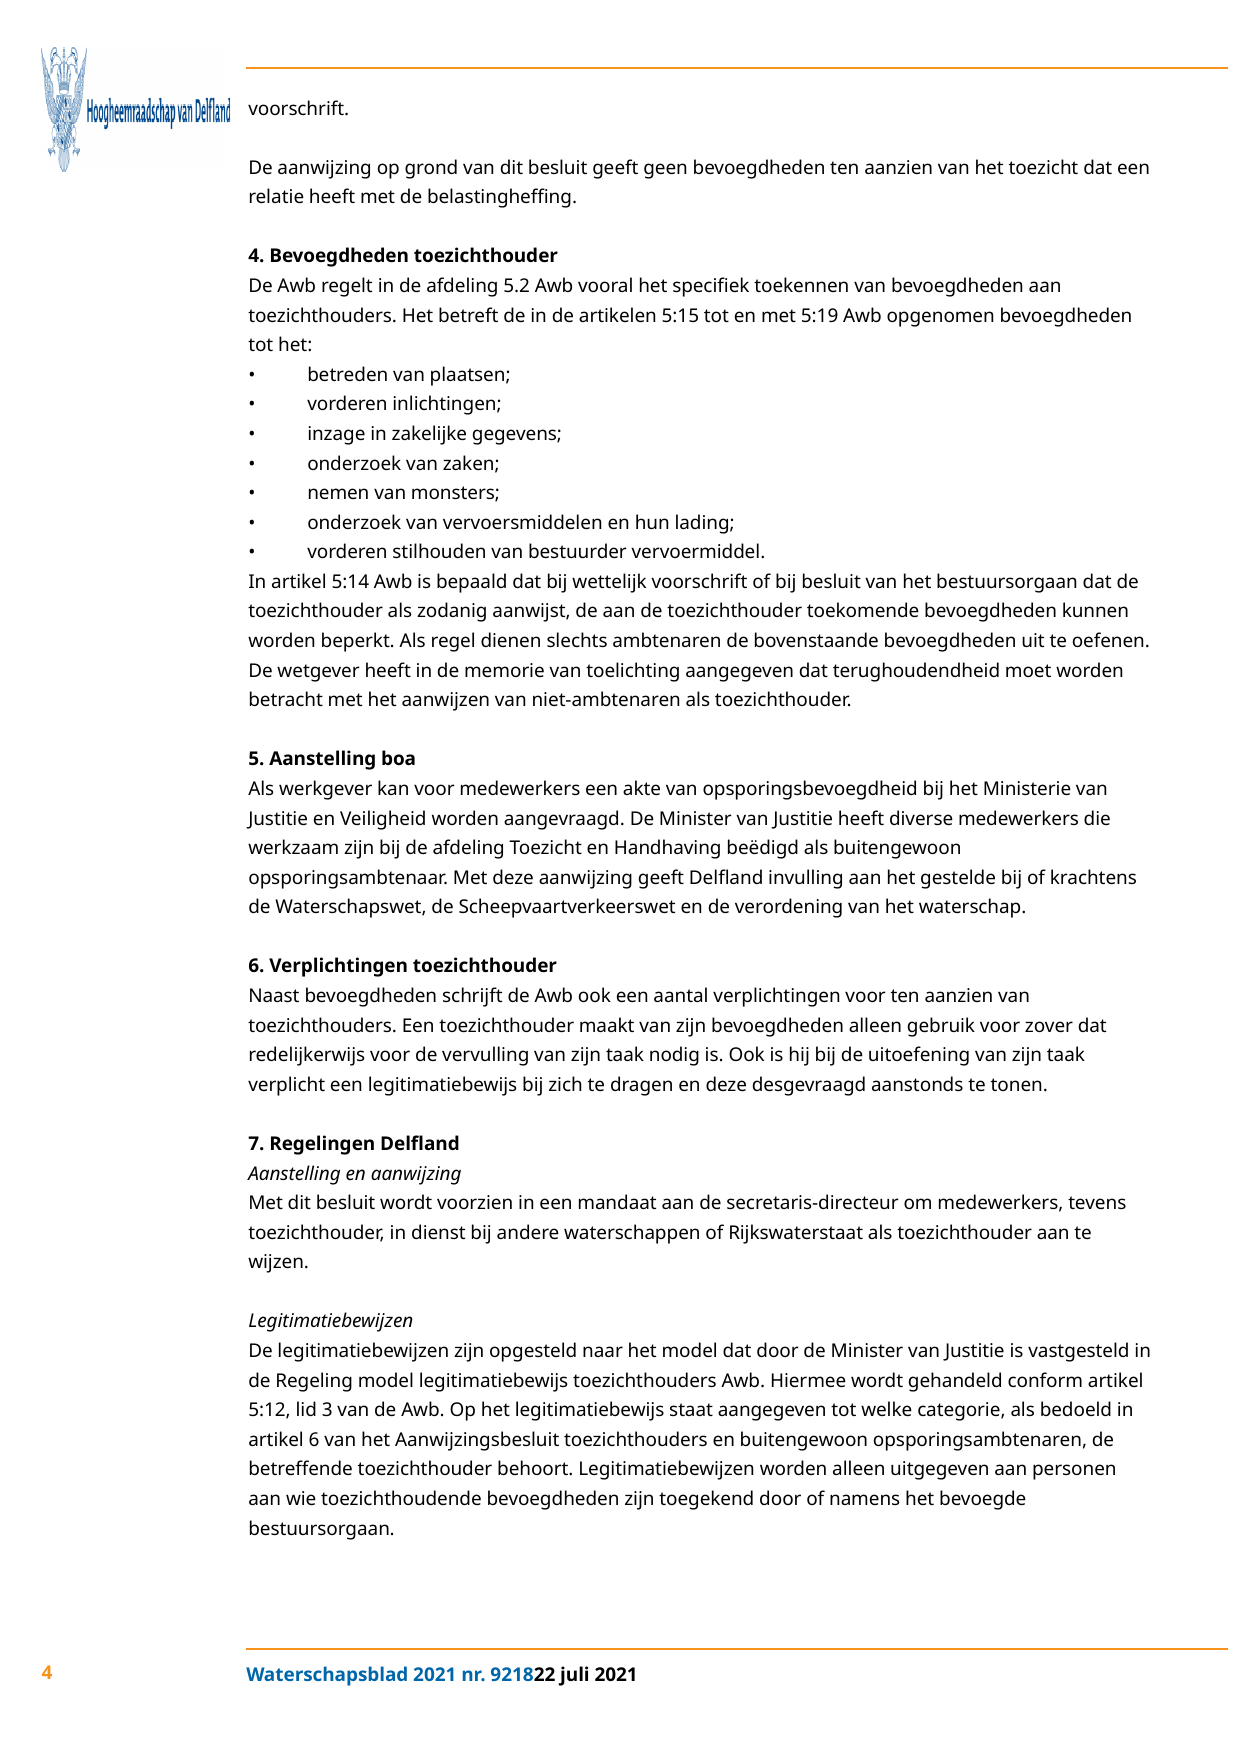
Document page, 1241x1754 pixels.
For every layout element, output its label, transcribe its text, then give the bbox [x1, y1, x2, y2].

picture [41, 47, 231, 172]
text Met dit besluit wordt voorzien in een mandaat aan de secretaris-directeur om medewerkers, tevens toezichthouder, in dienst bij andere waterschappen of Rijkswaterstaat als toezichthouder aan te wijzen. [248, 1189, 1152, 1274]
list betreden van plaatsen; [248, 361, 1152, 387]
text 5. Aanstelling boa [248, 746, 1152, 771]
text De aanwijzing op grond van dit besluit geeft geen bevoegdheden ten aanzien van het toezicht dat een relatie heeft met de belastingheffing. [248, 154, 1152, 209]
text Als werkgever kan voor medewerkers een akte van opsporingsbevoegdheid bij het Ministerie van Justitie en Veiligheid worden aangevraagd. De Minister van Justitie heeft diverse medewerkers die werkzaam zijn bij de afdeling Toezicht en Handhaving beëdigd als buitengewoon opsporingsambtenaar. Met deze aanwijzing geeft Delfland invulling aan het gestelde bij of krachtens de Waterschapswet, de Scheepvaartverkeerswet en de verordening van het waterschap. [248, 775, 1152, 919]
list onderzoek van vervoersmiddelen en hun lading; [248, 509, 1152, 535]
text 4. Bevoegdheden toezichthouder [248, 243, 1152, 268]
list inzage in zakelijke gegevens; [248, 420, 1152, 446]
list vorderen stilhouden van bestuurder vervoermiddel. [248, 538, 1152, 564]
text 7. Regelingen Delfland [248, 1130, 1152, 1156]
text Aanstelling en aanwijzing [248, 1160, 1152, 1186]
list onderzoek van zaken; [248, 450, 1152, 476]
text 6. Verplichtingen toezichthouder [248, 953, 1152, 978]
text voorschrift. [248, 95, 1152, 121]
list nemen van monsters; [248, 479, 1152, 505]
text Legitimatiebewijzen [248, 1308, 1152, 1333]
list vorderen inlichtingen; [248, 391, 1152, 416]
text De legitimatiebewijzen zijn opgesteld naar het model dat door de Minister van Justitie is vastgesteld in de Regeling model legitimatiebewijs toezichthouders Awb. Hiermee wordt gehandeld conform artikel 5:12, lid 3 van de Awb. Op het legitimatiebewijs staat aangegeven tot welke categorie, als bedoeld in artikel 6 van het Aanwijzingsbesluit toezichthouders en buitengewoon opsporingsambtenaren, de betreffende toezichthouder behoort. Legitimatiebewijzen worden alleen uitgegeven aan personen aan wie toezichthoudende bevoegdheden zijn toegekend door of namens het bevoegde bestuursorgaan. [248, 1337, 1152, 1541]
text Naast bevoegdheden schrijft de Awb ook een aantal verplichtingen voor ten aanzien van toezichthouders. Een toezichthouder maakt van zijn bevoegdheden alleen gebruik voor zover dat redelijkerwijs voor de vervulling van zijn taak nodig is. Ook is hij bij de uitoefening van zijn taak verplicht een legitimatiebewijs bij zich te dragen en deze desgevraagd aanstonds te tonen. [248, 982, 1152, 1097]
text De Awb regelt in de afdeling 5.2 Awb vooral het specifiek toekennen van bevoegdheden aan toezichthouders. Het betreft de in de artikelen 5:15 tot en met 5:19 Awb opgenomen bevoegdheden tot het: [248, 272, 1152, 357]
text In artikel 5:14 Awb is bepaald dat bij wettelijk voorschrift of bij besluit van het bestuursorgaan dat de toezichthouder als zodanig aanwijst, de aan de toezichthouder toekomende bevoegdheden kunnen worden beperkt. Als regel dienen slechts ambtenaren de bovenstaande bevoegdheden uit te oefenen. De wetgever heeft in de memorie van toelichting aangegeven dat terughoudendheid moet worden betracht met het aanwijzen van niet-ambtenaren als toezichthouder. [248, 568, 1152, 712]
